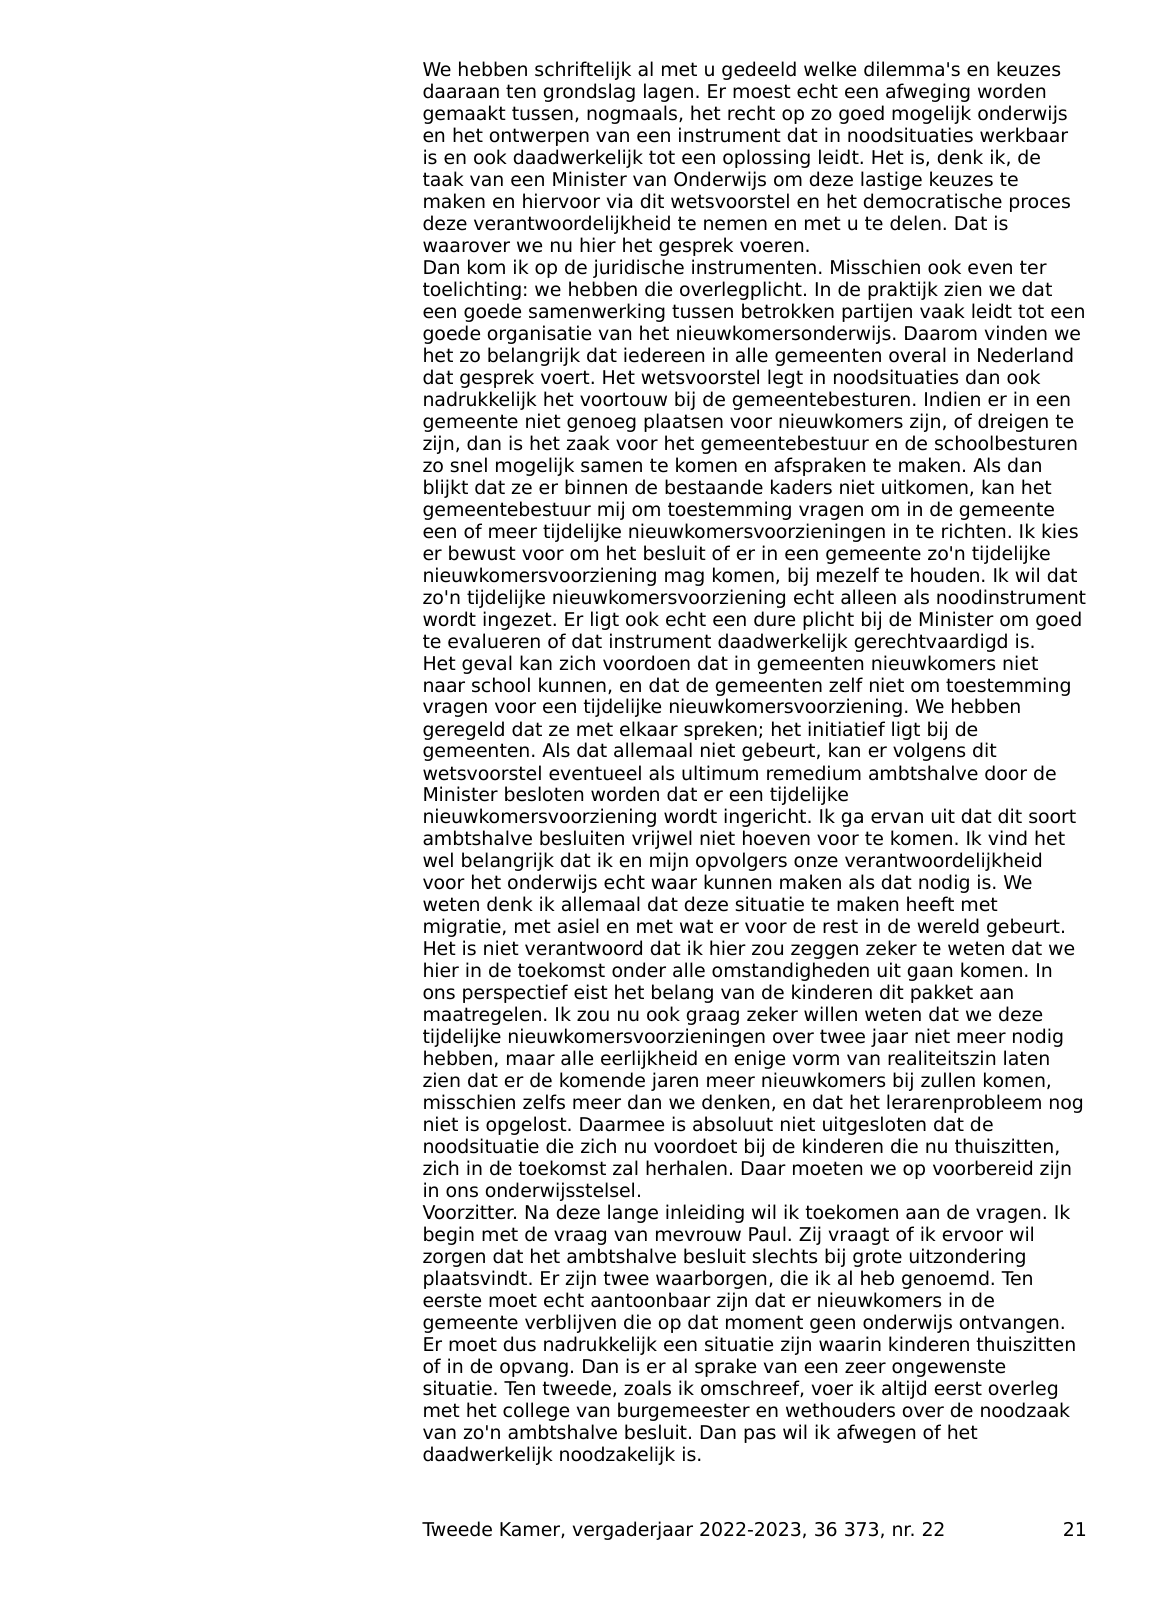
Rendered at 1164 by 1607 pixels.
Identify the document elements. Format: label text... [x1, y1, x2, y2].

text Voorzitter. Na deze lange inleiding wil ik toekomen aan de vragen. Ik begin met de vraag van mevrouw Paul. Zij vraagt of ik ervoor wil zorgen dat het ambtshalve besluit slechts bij grote uitzondering plaatsvindt. Er zijn twee waarborgen, die ik al heb genoemd. Ten eerste moet echt aantoonbaar zijn dat er nieuwkomers in de gemeente verblijven die op dat moment geen onderwijs ontvangen. Er moet dus nadrukkelijk een situatie zijn waarin kinderen thuiszitten of in de opvang. Dan is er al sprake van een zeer ongewenste situatie. Ten tweede, zoals ik omschreef, voer ik altijd eerst overleg met het college van burgemeester en wethouders over de noodzaak van zo'n ambtshalve besluit. Dan pas wil ik afwegen of het daadwerkelijk noodzakelijk is. [422, 1202, 1087, 1466]
text Dan kom ik op de juridische instrumenten. Misschien ook even ter toelichting: we hebben die overlegplicht. In de praktijk zien we dat een goede samenwerking tussen betrokken partijen vaak leidt tot een goede organisatie van het nieuwkomersonderwijs. Daarom vinden we het zo belangrijk dat iedereen in alle gemeenten overal in Nederland dat gesprek voert. Het wetsvoorstel legt in noodsituaties dan ook nadrukkelijk het voortouw bij de gemeentebesturen. Indien er in een gemeente niet genoeg plaatsen voor nieuwkomers zijn, of dreigen te zijn, dan is het zaak voor het gemeentebestuur en de schoolbesturen zo snel mogelijk samen te komen en afspraken te maken. Als dan blijkt dat ze er binnen de bestaande kaders niet uitkomen, kan het gemeentebestuur mij om toestemming vragen om in de gemeente een of meer tijdelijke nieuwkomersvoorzieningen in te richten. Ik kies er bewust voor om het besluit of er in een gemeente zo'n tijdelijke nieuwkomersvoorziening mag komen, bij mezelf te houden. Ik wil dat zo'n tijdelijke nieuwkomersvoorziening echt alleen als noodinstrument wordt ingezet. Er ligt ook echt een dure plicht bij de Minister om goed te evalueren of dat instrument daadwerkelijk gerechtvaardigd is. [422, 257, 1087, 652]
text Het geval kan zich voordoen dat in gemeenten nieuwkomers niet naar school kunnen, en dat de gemeenten zelf niet om toestemming vragen voor een tijdelijke nieuwkomersvoorziening. We hebben geregeld dat ze met elkaar spreken; het initiatief ligt bij de gemeenten. Als dat allemaal niet gebeurt, kan er volgens dit wetsvoorstel eventueel als ultimum remedium ambtshalve door de Minister besloten worden dat er een tijdelijke nieuwkomersvoorziening wordt ingericht. Ik ga ervan uit dat dit soort ambtshalve besluiten vrijwel niet hoeven voor te komen. Ik vind het wel belangrijk dat ik en mijn opvolgers onze verantwoordelijkheid voor het onderwijs echt waar kunnen maken als dat nodig is. We weten denk ik allemaal dat deze situatie te maken heeft met migratie, met asiel en met wat er voor de rest in de wereld gebeurt. Het is niet verantwoord dat ik hier zou zeggen zeker te weten dat we hier in de toekomst onder alle omstandigheden uit gaan komen. In ons perspectief eist het belang van de kinderen dit pakket aan maatregelen. Ik zou nu ook graag zeker willen weten dat we deze tijdelijke nieuwkomersvoorzieningen over twee jaar niet meer nodig hebben, maar alle eerlijkheid en enige vorm van realiteitszin laten zien dat er de komende jaren meer nieuwkomers bij zullen komen, misschien zelfs meer dan we denken, en dat het lerarenprobleem nog niet is opgelost. Daarmee is absoluut niet uitgesloten dat de noodsituatie die zich nu voordoet bij de kinderen die nu thuiszitten, zich in de toekomst zal herhalen. Daar moeten we op voorbereid zijn in ons onderwijsstelsel. [422, 652, 1087, 1202]
text We hebben schriftelijk al met u gedeeld welke dilemma's en keuzes daaraan ten grondslag lagen. Er moest echt een afweging worden gemaakt tussen, nogmaals, het recht op zo goed mogelijk onderwijs en het ontwerpen van een instrument dat in noodsituaties werkbaar is en ook daadwerkelijk tot een oplossing leidt. Het is, denk ik, de taak van een Minister van Onderwijs om deze lastige keuzes te maken en hiervoor via dit wetsvoorstel en het democratische proces deze verantwoordelijkheid te nemen en met u te delen. Dat is waarover we nu hier het gesprek voeren. [422, 59, 1087, 257]
